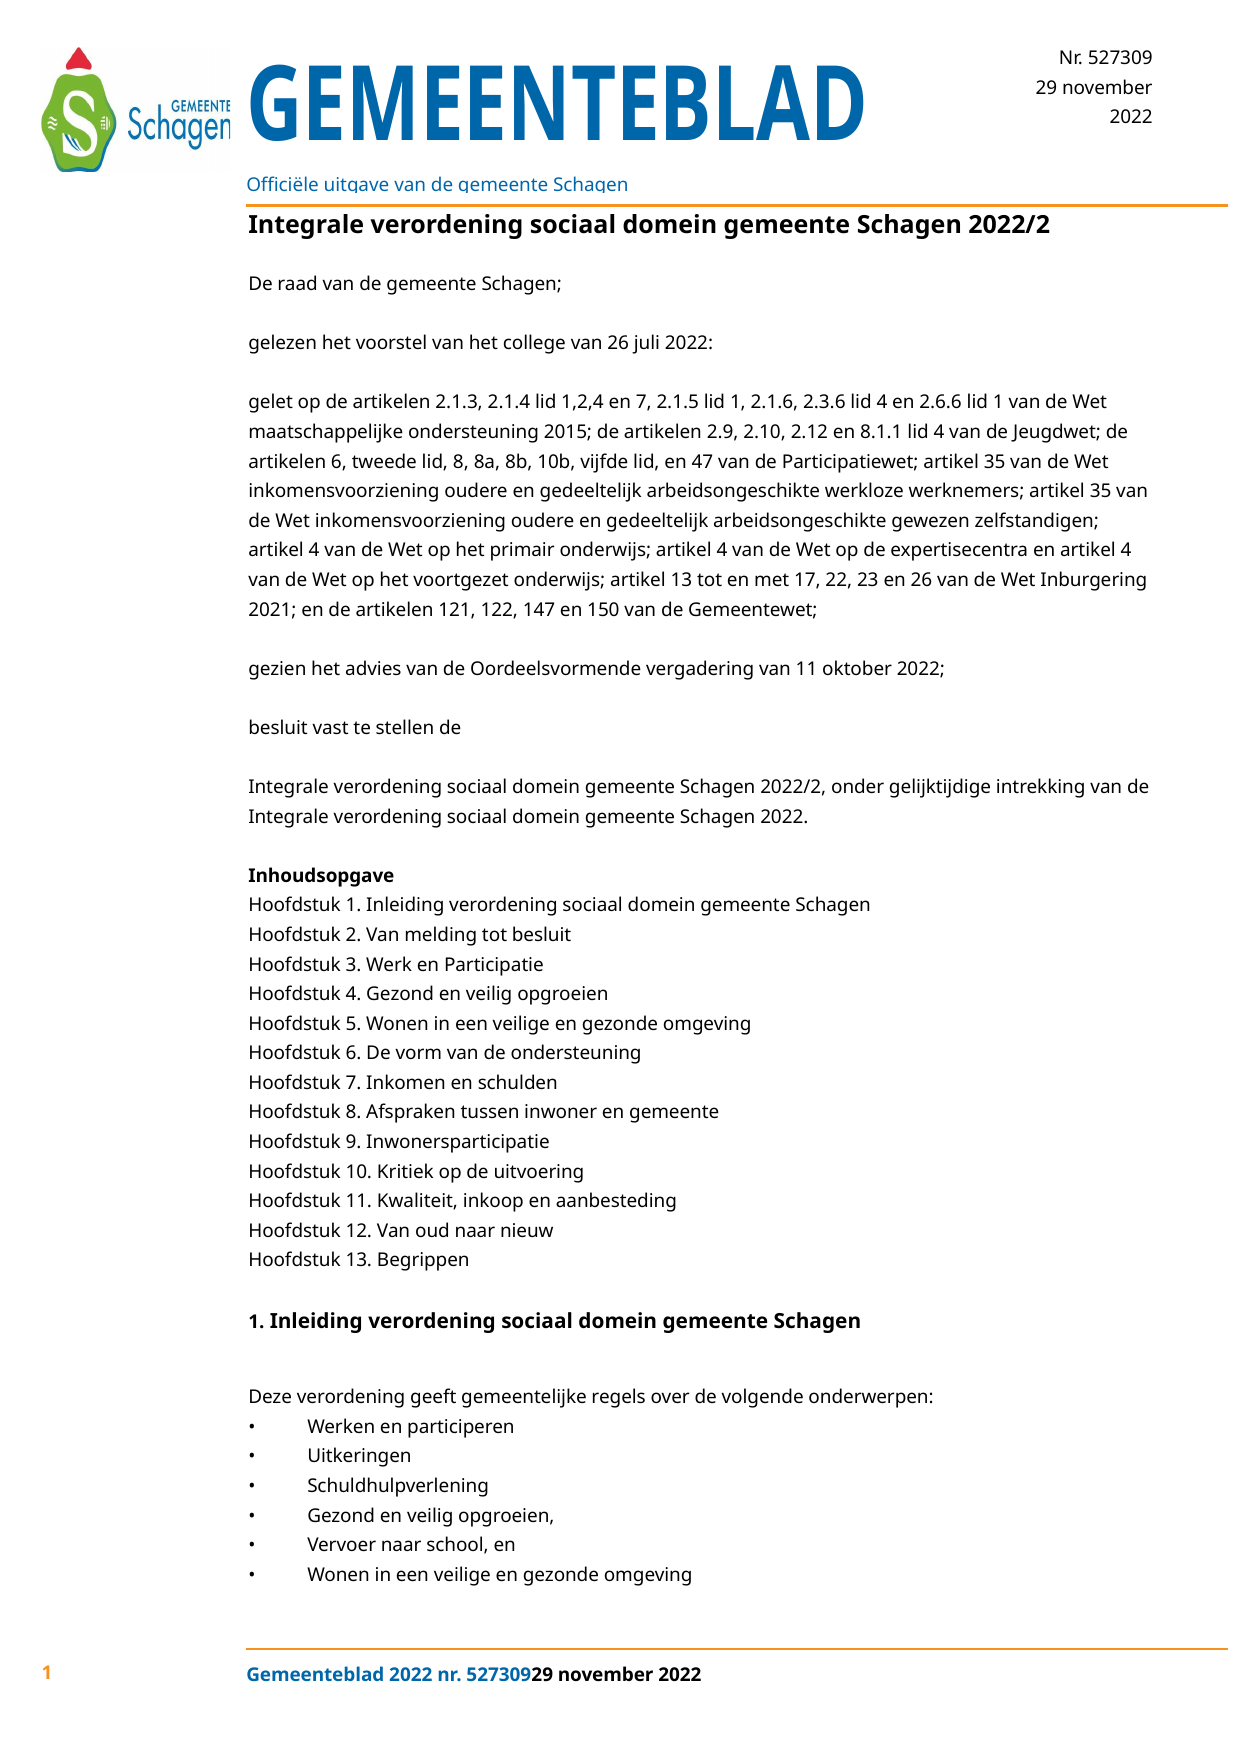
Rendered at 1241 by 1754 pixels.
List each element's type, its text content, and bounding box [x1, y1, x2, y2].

text Hoofdstuk 8. Afspraken tussen inwoner en gemeente [248, 1099, 1152, 1124]
text Hoofdstuk 10. Kritiek op de uitvoering [248, 1158, 1152, 1183]
text Hoofdstuk 12. Van oud naar nieuw [248, 1217, 1152, 1243]
text Hoofdstuk 7. Inkomen en schulden [248, 1069, 1152, 1095]
list Uitkeringen [248, 1443, 1152, 1468]
text Hoofdstuk 11. Kwaliteit, inkoop en aanbesteding [248, 1187, 1152, 1213]
text Hoofdstuk 9. Inwonersparticipatie [248, 1128, 1152, 1154]
text Hoofdstuk 3. Werk en Participatie [248, 951, 1152, 976]
text Integrale verordening sociaal domein gemeente Schagen 2022/2 [248, 207, 1152, 241]
text 1. Inleiding verordening sociaal domein gemeente Schagen [248, 1306, 1152, 1334]
text Inhoudsopgave [248, 862, 1152, 888]
text Hoofdstuk 2. Van melding tot besluit [248, 921, 1152, 947]
list Schuldhulpverlening [248, 1472, 1152, 1498]
list Gezond en veilig opgroeien, [248, 1502, 1152, 1527]
text gezien het advies van de Oordeelsvormende vergadering van 11 oktober 2022; [248, 655, 1152, 681]
text Integrale verordening sociaal domein gemeente Schagen 2022/2, onder gelijktijdige intrekking van de Integrale verordening sociaal domein gemeente Schagen 2022. [248, 773, 1152, 828]
text gelet op de artikelen 2.1.3, 2.1.4 lid 1,2,4 en 7, 2.1.5 lid 1, 2.1.6, 2.3.6 lid 4 en 2.6.6 lid 1 van de Wet maatschappelijke ondersteuning 2015; de artikelen 2.9, 2.10, 2.12 en 8.1.1 lid 4 van de Jeugdwet; de artikelen 6, tweede lid, 8, 8a, 8b, 10b, vijfde lid, en 47 van de Participatiewet; artikel 35 van de Wet inkomensvoorziening oudere en gedeeltelijk arbeidsongeschikte werkloze werknemers; artikel 35 van de Wet inkomensvoorziening oudere en gedeeltelijk arbeidsongeschikte gewezen zelfstandigen; artikel 4 van de Wet op het primair onderwijs; artikel 4 van de Wet op de expertisecentra en artikel 4 van de Wet op het voortgezet onderwijs; artikel 13 tot en met 17, 22, 23 en 26 van de Wet Inburgering 2021; en de artikelen 121, 122, 147 en 150 van de Gemeentewet; [248, 389, 1152, 621]
text Hoofdstuk 6. De vorm van de ondersteuning [248, 1039, 1152, 1065]
list Vervoer naar school, en [248, 1531, 1152, 1557]
text besluit vast te stellen de [248, 714, 1152, 740]
text Hoofdstuk 4. Gezond en veilig opgroeien [248, 980, 1152, 1006]
text Hoofdstuk 1. Inleiding verordening sociaal domein gemeente Schagen [248, 892, 1152, 917]
text De raad van de gemeente Schagen; [248, 270, 1152, 296]
text gelezen het voorstel van het college van 26 juli 2022: [248, 329, 1152, 355]
text Hoofdstuk 13. Begrippen [248, 1247, 1152, 1272]
list Werken en participeren [248, 1413, 1152, 1439]
list Wonen in een veilige en gezonde omgeving [248, 1561, 1152, 1587]
picture [41, 47, 231, 172]
text Deze verordening geeft gemeentelijke regels over de volgende onderwerpen: [248, 1383, 1152, 1409]
text Hoofdstuk 5. Wonen in een veilige en gezonde omgeving [248, 1010, 1152, 1036]
